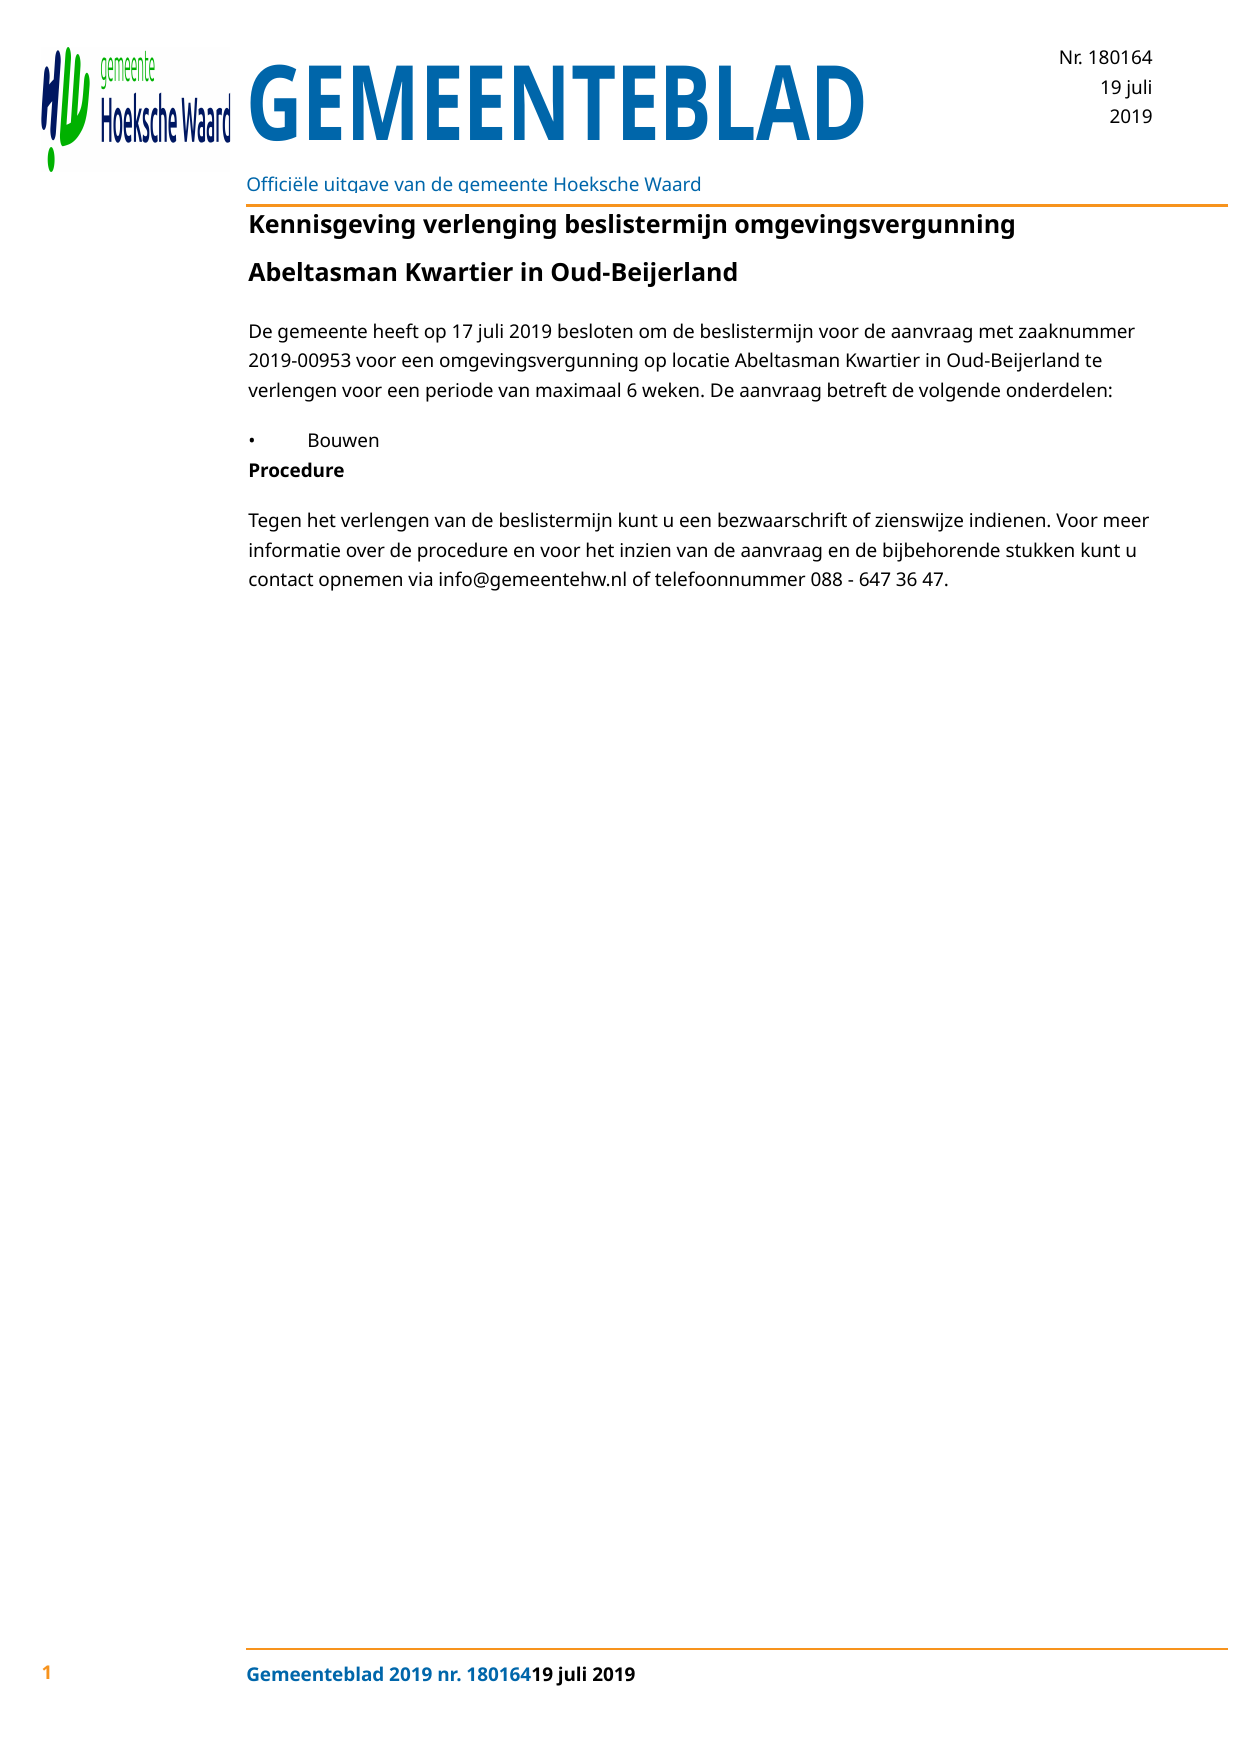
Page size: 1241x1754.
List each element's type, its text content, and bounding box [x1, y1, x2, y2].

picture [41, 47, 231, 172]
text Procedure [248, 457, 1152, 483]
text Tegen het verlengen van de beslistermijn kunt u een bezwaarschrift of zienswijze indienen. Voor meer informatie over de procedure en voor het inzien van de aanvraag en de bijbehorende stukken kunt u contact opnemen via info@gemeentehw.nl of telefoonnummer 088 - 647 36 47. [248, 507, 1152, 592]
text De gemeente heeft op 17 juli 2019 besloten om de beslistermijn voor de aanvraag met zaaknummer 2019-00953 voor een omgevingsvergunning op locatie Abeltasman Kwartier in Oud-Beijerland te verlengen voor een periode van maximaal 6 weken. De aanvraag betreft de volgende onderdelen: [248, 318, 1152, 403]
text Kennisgeving verlenging beslistermijn omgevingsvergunning Abeltasman Kwartier in Oud-Beijerland [248, 207, 1152, 288]
list Bouwen [248, 427, 1152, 453]
